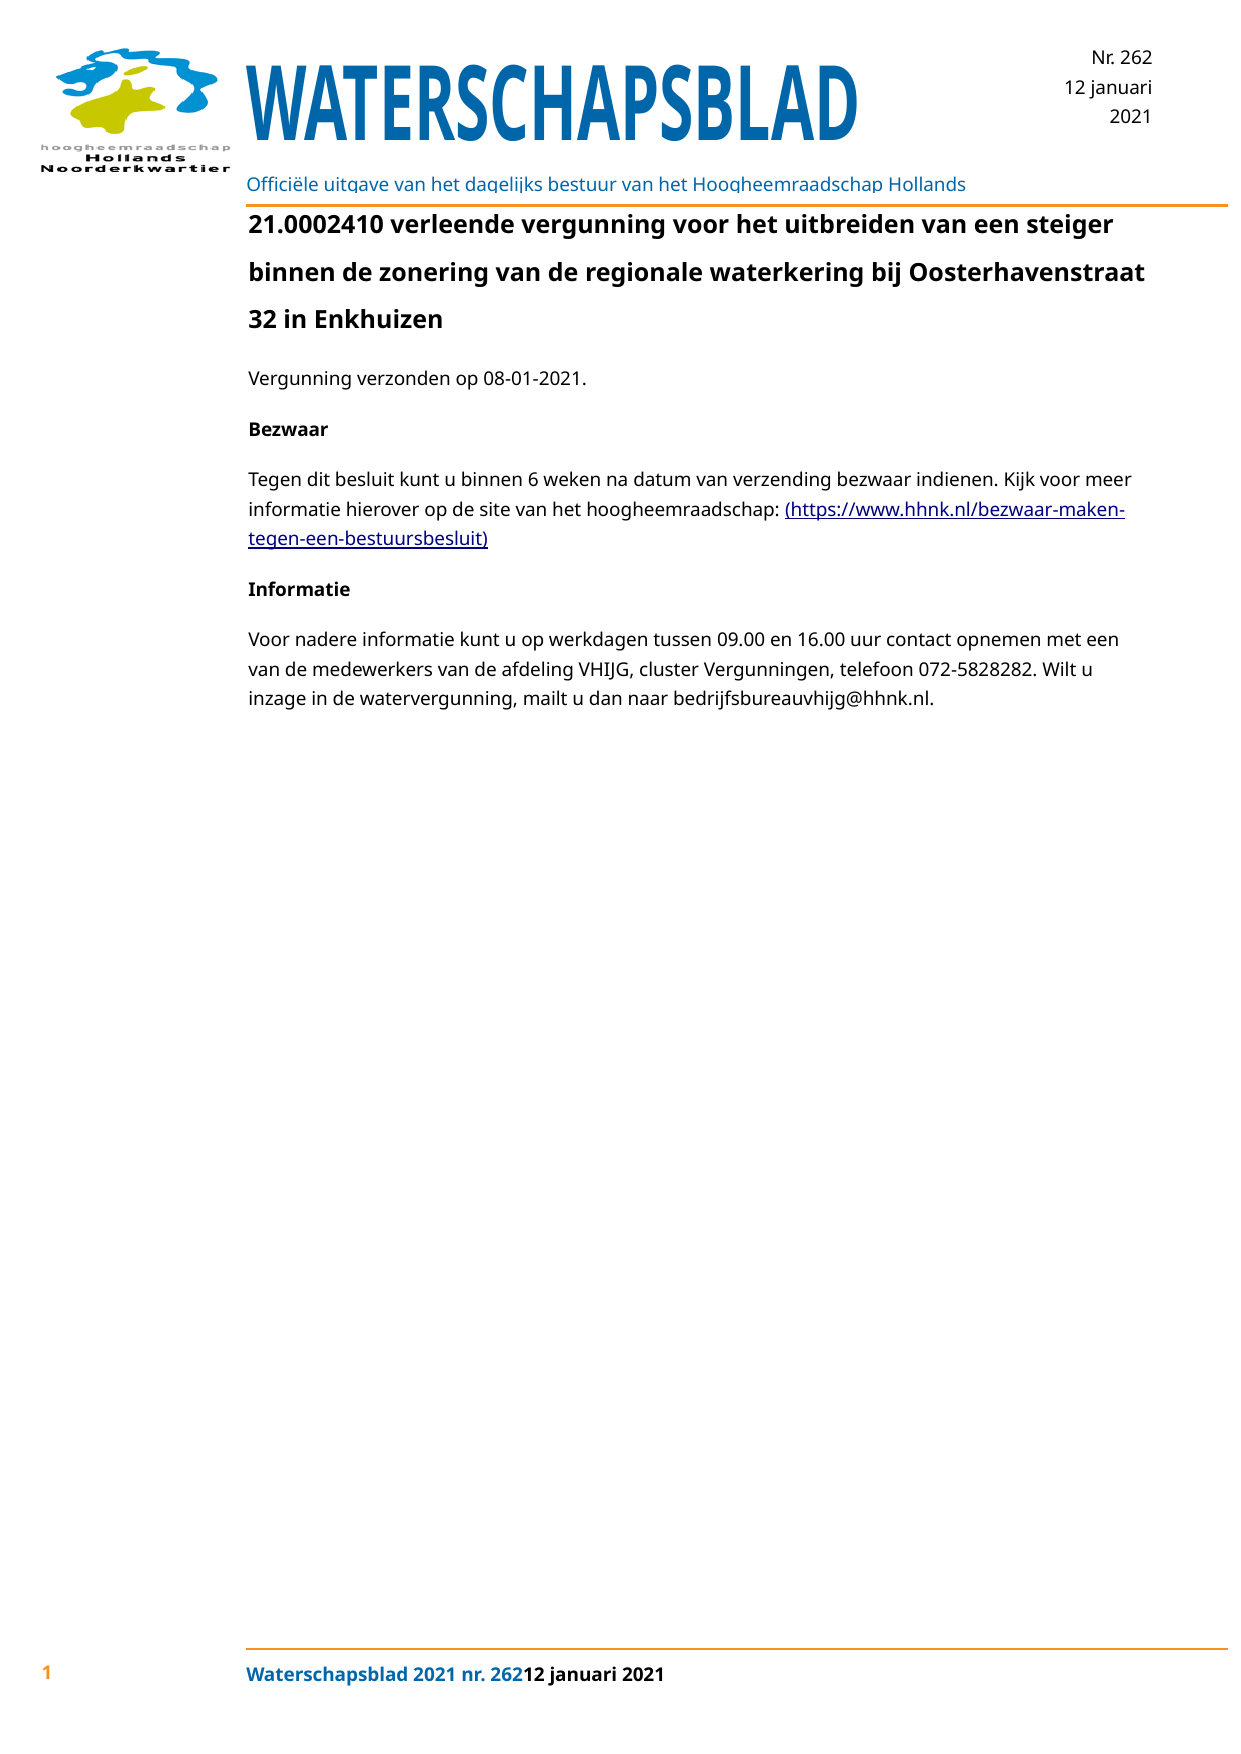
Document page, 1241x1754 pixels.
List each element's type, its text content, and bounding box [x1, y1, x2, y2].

text Tegen dit besluit kunt u binnen 6 weken na datum van verzending bezwaar indienen. Kijk voor meer informatie hierover op de site van het hoogheemraadschap: (https://www.hhnk.nl/bezwaar-maken-tegen-een-bestuursbesluit) [248, 466, 1152, 551]
text 21.0002410 verleende vergunning voor het uitbreiden van een steiger binnen de zonering van de regionale waterkering bij Oosterhavenstraat 32 in Enkhuizen [248, 207, 1152, 336]
text Informatie [248, 576, 1152, 602]
picture [41, 47, 231, 172]
text Bezwaar [248, 416, 1152, 442]
text Voor nadere informatie kunt u op werkdagen tussen 09.00 en 16.00 uur contact opnemen met een van de medewerkers van de afdeling VHIJG, cluster Vergunningen, telefoon 072-5828282. Wilt u inzage in de watervergunning, mailt u dan naar bedrijfsbureauvhijg@hhnk.nl. [248, 626, 1152, 711]
text Vergunning verzonden op 08-01-2021. [248, 366, 1152, 391]
